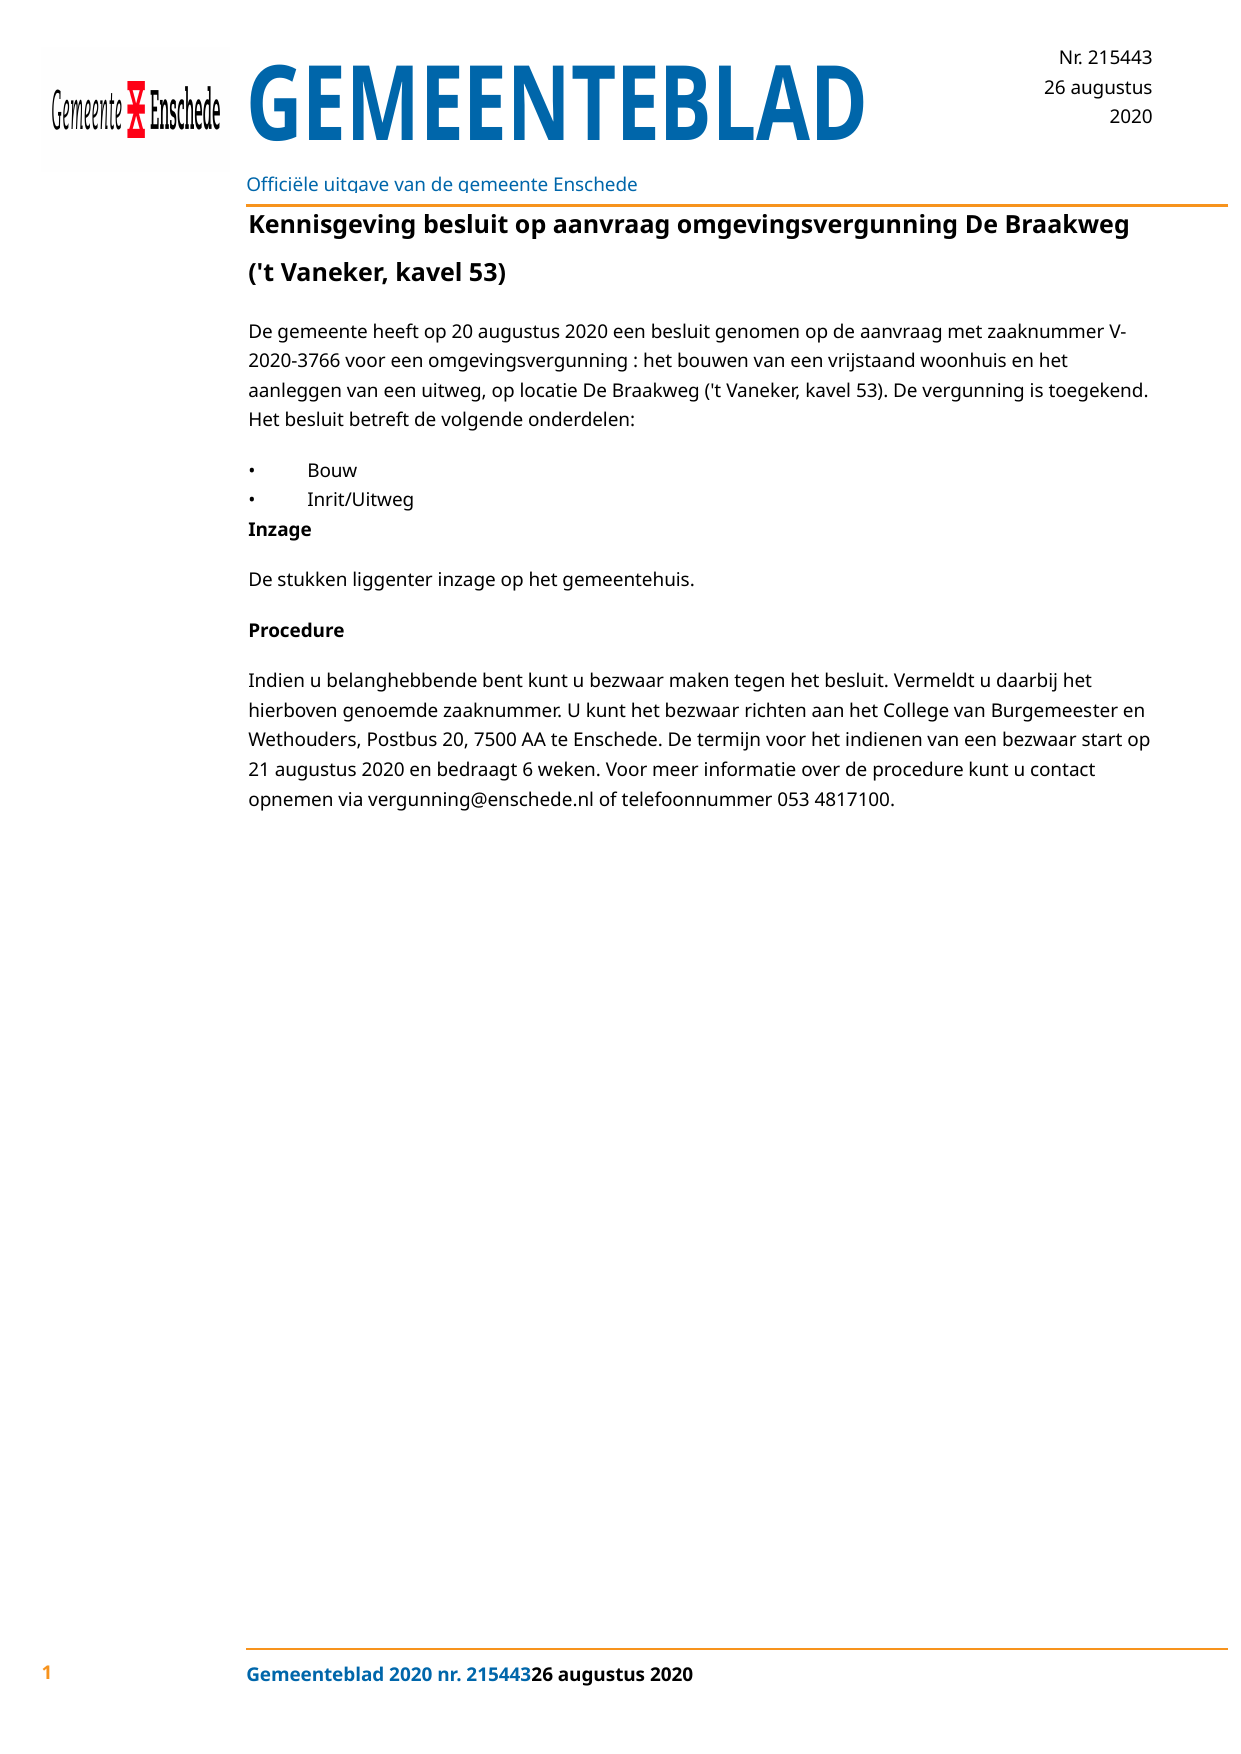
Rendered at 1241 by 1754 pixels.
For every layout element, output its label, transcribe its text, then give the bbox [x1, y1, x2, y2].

text De gemeente heeft op 20 augustus 2020 een besluit genomen op de aanvraag met zaaknummer V-2020-3766 voor een omgevingsvergunning : het bouwen van een vrijstaand woonhuis en het aanleggen van een uitweg, op locatie De Braakweg ('t Vaneker, kavel 53). De vergunning is toegekend. Het besluit betreft de volgende onderdelen: [248, 318, 1152, 432]
text Inzage [248, 516, 1152, 542]
text Procedure [248, 617, 1152, 643]
picture [41, 47, 231, 172]
text Indien u belanghebbende bent kunt u bezwaar maken tegen het besluit. Vermeldt u daarbij het hierboven genoemde zaaknummer. U kunt het bezwaar richten aan het College van Burgemees­ter en Wethouders, Postbus 20, 7500 AA te Enschede. De termijn voor het indienen van een bezwaar start op 21 augustus 2020 en bedraagt 6 weken. Voor meer informatie over de procedure kunt u contact opnemen via vergunning@enschede.nl of telefoonnummer 053 4817100. [248, 667, 1152, 812]
list Inrit/Uitweg [248, 487, 1152, 512]
text Kennisgeving besluit op aanvraag omgevingsvergunning De Braakweg ('t Vaneker, kavel 53) [248, 207, 1152, 288]
list Bouw [248, 457, 1152, 483]
text De stukken liggenter inzage op het gemeentehuis. [248, 567, 1152, 592]
